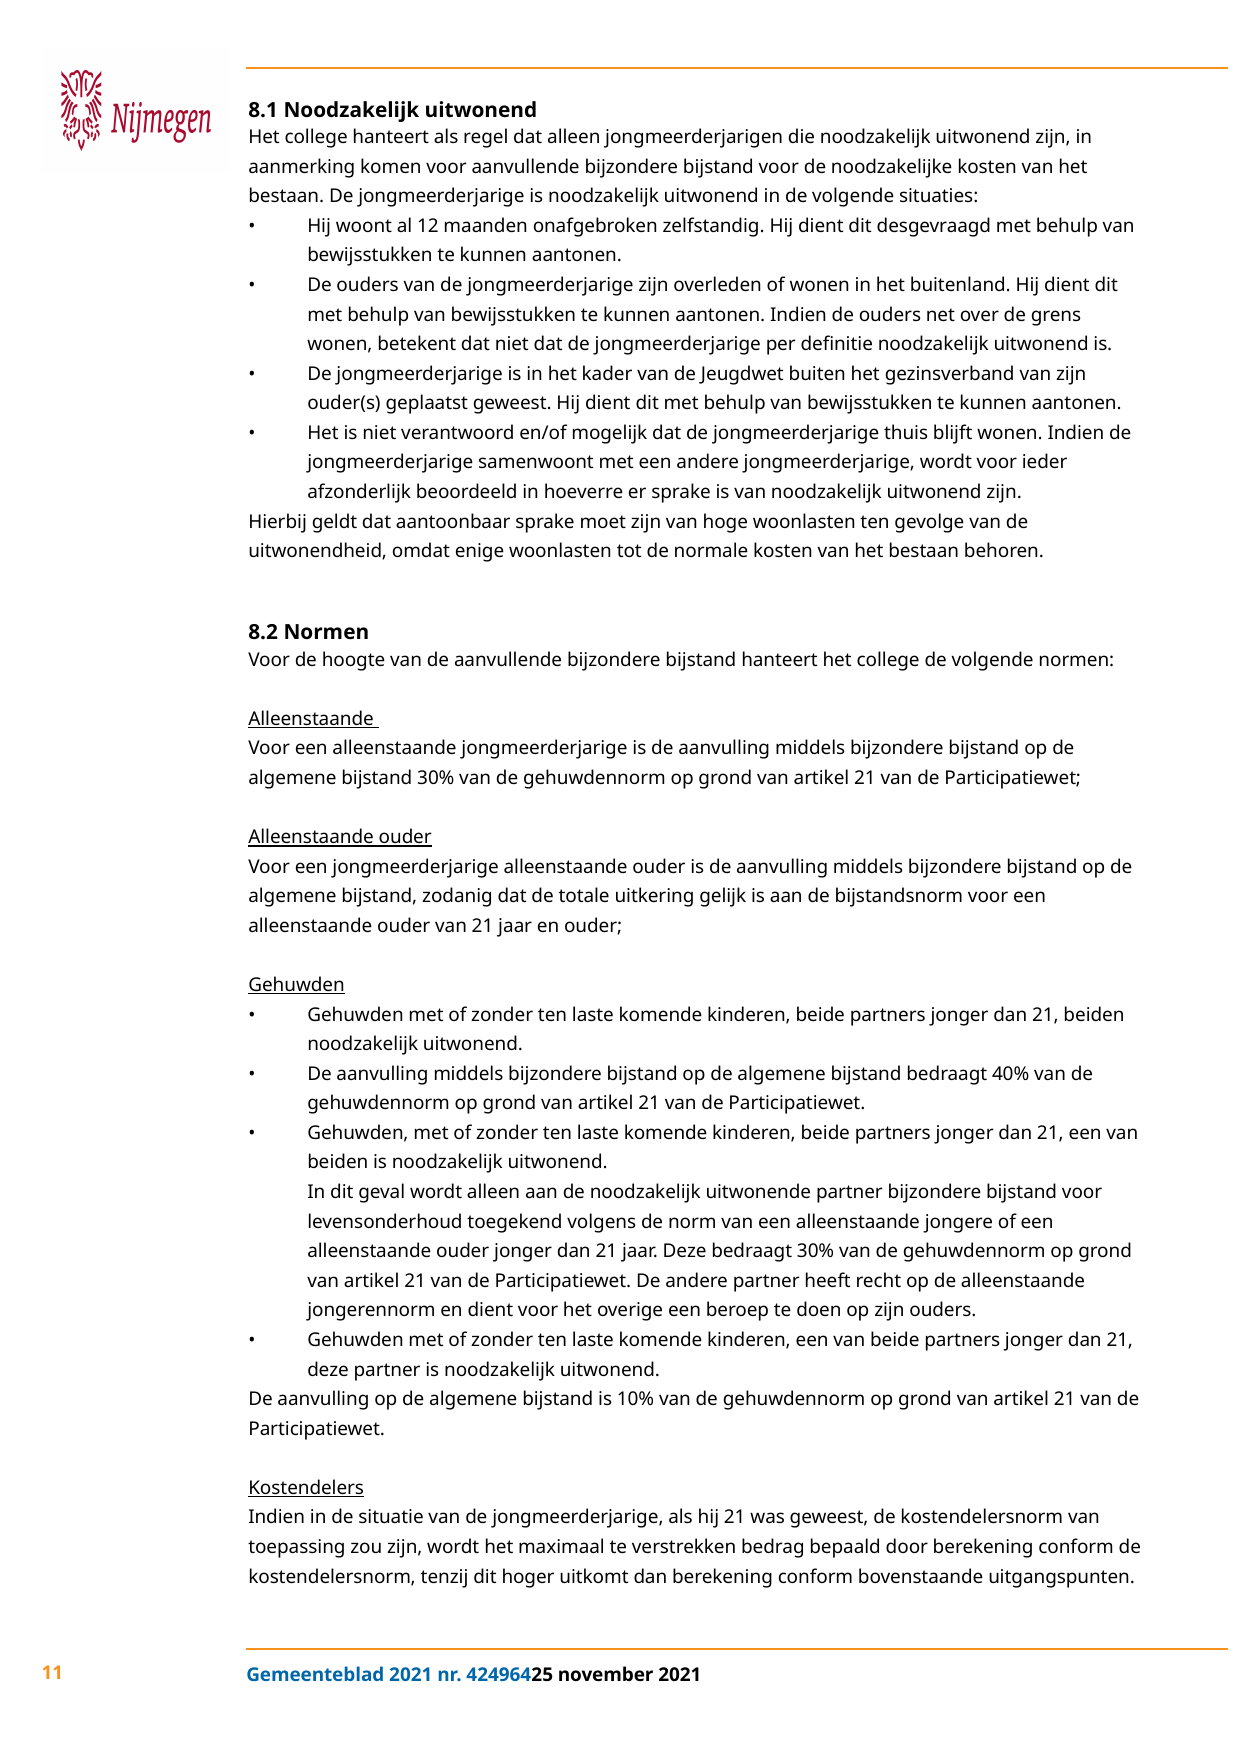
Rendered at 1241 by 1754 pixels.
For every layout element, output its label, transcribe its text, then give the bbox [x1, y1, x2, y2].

text Het college hanteert als regel dat alleen jongmeerderjarigen die noodzakelijk uitwonend zijn, in aanmerking komen voor aanvullende bijzondere bijstand voor de noodzakelijke kosten van het bestaan. De jongmeerderjarige is noodzakelijk uitwonend in de volgende situaties: [248, 123, 1152, 208]
list De aanvulling middels bijzondere bijstand op de algemene bijstand bedraagt 40% van de gehuwdennorm op grond van artikel 21 van de Participatiewet. [248, 1060, 1152, 1115]
list Gehuwden met of zonder ten laste komende kinderen, beide partners jonger dan 21, beiden noodzakelijk uitwonend. [248, 1001, 1152, 1056]
text De aanvulling op de algemene bijstand is 10% van de gehuwdennorm op grond van artikel 21 van de Participatiewet. [248, 1385, 1152, 1441]
text Alleenstaande [248, 705, 1152, 731]
text Voor een jongmeerderjarige alleenstaande ouder is de aanvulling middels bijzondere bijstand op de algemene bijstand, zodanig dat de totale uitkering gelijk is aan de bijstandsnorm voor een alleenstaande ouder van 21 jaar en ouder; [248, 853, 1152, 938]
text Voor een alleenstaande jongmeerderjarige is de aanvulling middels bijzondere bijstand op de algemene bijstand 30% van de gehuwdennorm op grond van artikel 21 van de Participatiewet; [248, 734, 1152, 790]
text Indien in de situatie van de jongmeerderjarige, als hij 21 was geweest, de kostendelersnorm van toepassing zou zijn, wordt het maximaal te verstrekken bedrag bepaald door berekening conform de kostendelersnorm, tenzij dit hoger uitkomt dan berekening conform bovenstaande uitgangspunten. [248, 1504, 1152, 1589]
list In dit geval wordt alleen aan de noodzakelijk uitwonende partner bijzondere bijstand voor levensonderhoud toegekend volgens de norm van een alleenstaande jongere of een alleenstaande ouder jonger dan 21 jaar. Deze bedraagt 30% van de gehuwdennorm op grond van artikel 21 van de Participatiewet. De andere partner heeft recht op de alleenstaande jongerennorm en dient voor het overige een beroep te doen op zijn ouders. [248, 1178, 1152, 1322]
text 8.1 Noodzakelijk uitwonend [248, 95, 1152, 123]
list Het is niet verantwoord en/of mogelijk dat de jongmeerderjarige thuis blijft wonen. Indien de jongmeerderjarige samenwoont met een andere jongmeerderjarige, wordt voor ieder afzonderlijk beoordeeld in hoeverre er sprake is van noodzakelijk uitwonend zijn. [248, 419, 1152, 504]
picture [41, 47, 231, 172]
list Gehuwden met of zonder ten laste komende kinderen, een van beide partners jonger dan 21, deze partner is noodzakelijk uitwonend. [248, 1326, 1152, 1382]
list De jongmeerderjarige is in het kader van de Jeugdwet buiten het gezinsverband van zijn ouder(s) geplaatst geweest. Hij dient dit met behulp van bewijsstukken te kunnen aantonen. [248, 360, 1152, 415]
text Kostendelers [248, 1474, 1152, 1500]
text Hierbij geldt dat aantoonbaar sprake moet zijn van hoge woonlasten ten gevolge van de uitwonendheid, omdat enige woonlasten tot de normale kosten van het bestaan behoren. [248, 508, 1152, 563]
text Gehuwden [248, 971, 1152, 997]
text Alleenstaande ouder [248, 823, 1152, 849]
list Hij woont al 12 maanden onafgebroken zelfstandig. Hij dient dit desgevraagd met behulp van bewijsstukken te kunnen aantonen. [248, 212, 1152, 267]
text 8.2 Normen [248, 617, 1152, 646]
text Voor de hoogte van de aanvullende bijzondere bijstand hanteert het college de volgende normen: [248, 646, 1152, 672]
list Gehuwden, met of zonder ten laste komende kinderen, beide partners jonger dan 21, een van beiden is noodzakelijk uitwonend. [248, 1119, 1152, 1174]
list De ouders van de jongmeerderjarige zijn overleden of wonen in het buitenland. Hij dient dit met behulp van bewijsstukken te kunnen aantonen. Indien de ouders net over de grens wonen, betekent dat niet dat de jongmeerderjarige per definitie noodzakelijk uitwonend is. [248, 271, 1152, 356]
